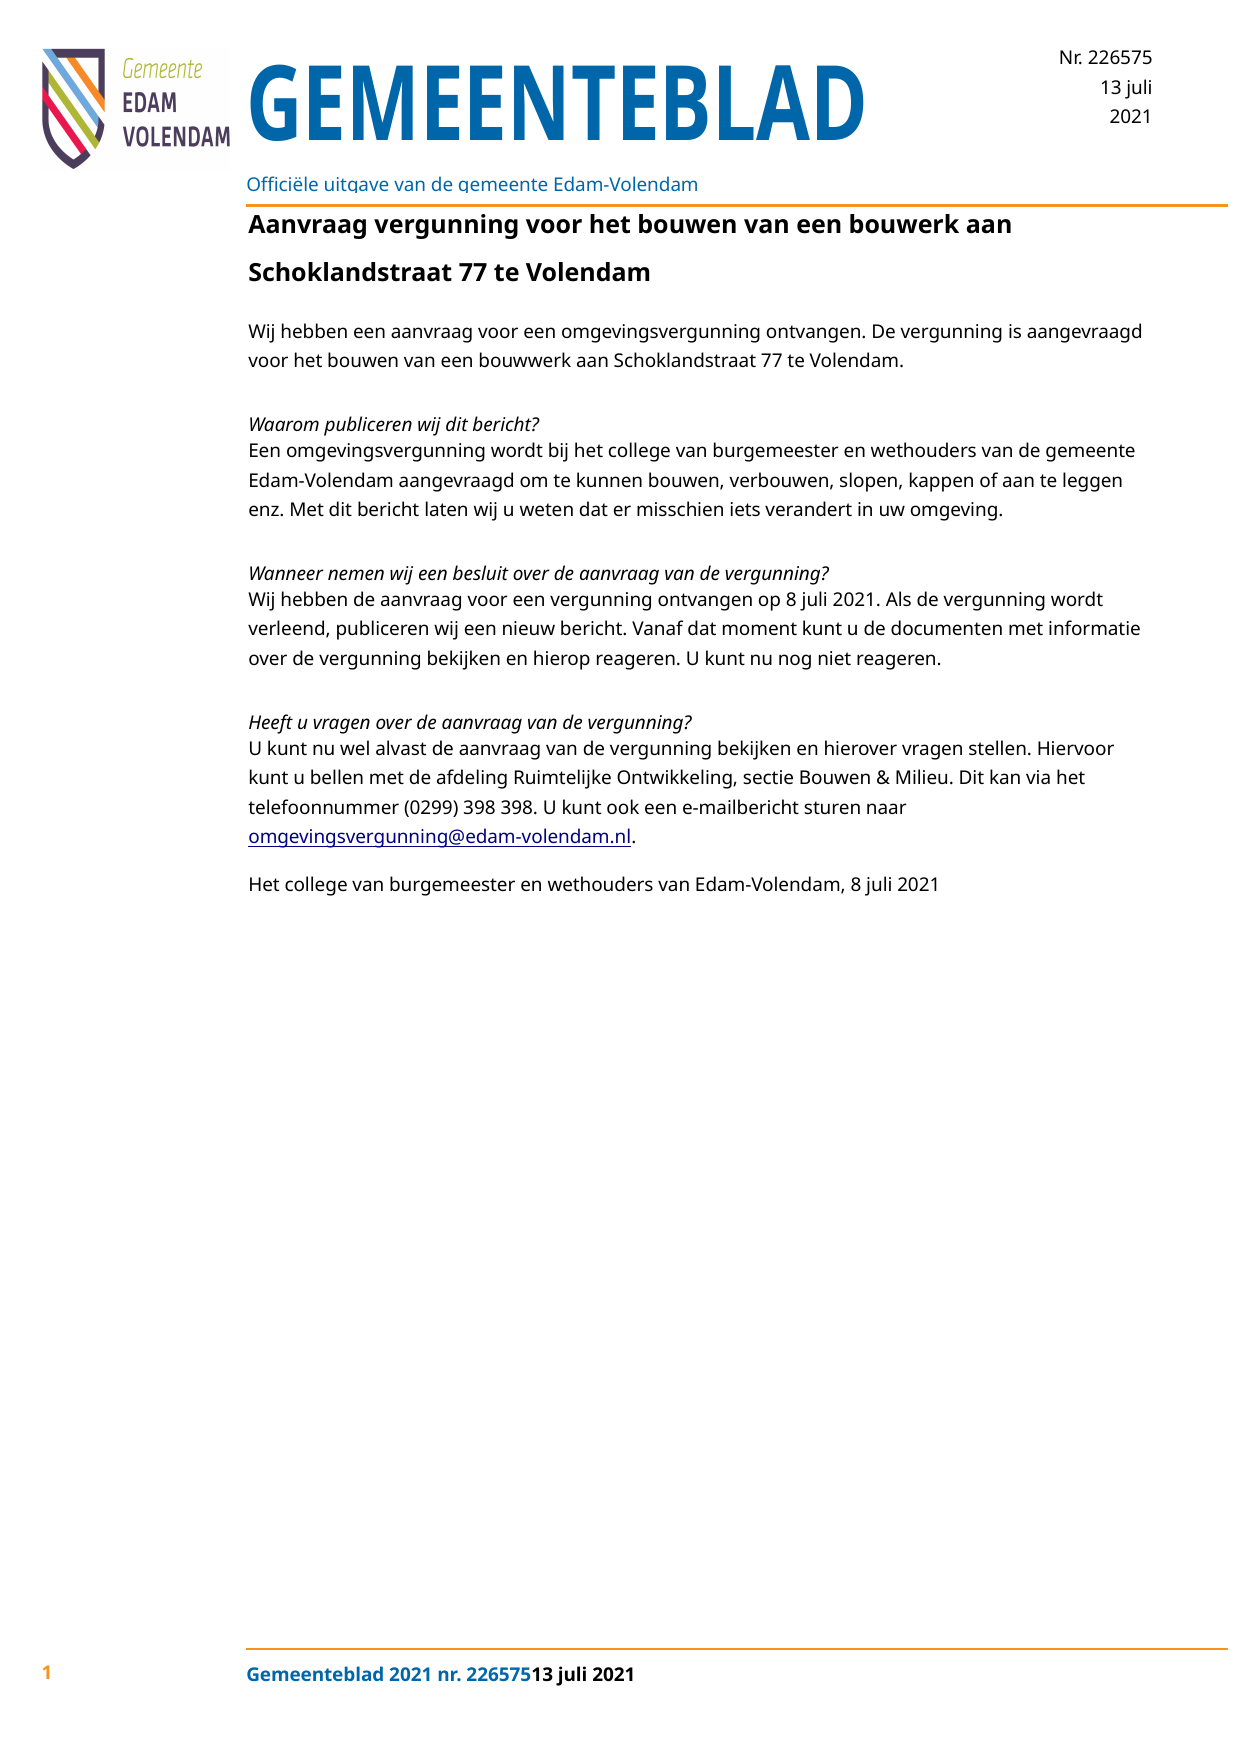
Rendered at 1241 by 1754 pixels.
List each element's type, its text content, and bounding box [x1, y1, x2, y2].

text U kunt nu wel alvast de aanvraag van de vergunning bekijken en hierover vragen stellen. Hiervoor kunt u bellen met de afdeling Ruimtelijke Ontwikkeling, sectie Bouwen & Milieu. Dit kan via het telefoonnummer (0299) 398 398. U kunt ook een e-mailbericht sturen naar omgevingsvergunning@edam-volendam.nl. [248, 735, 1152, 849]
picture [41, 47, 231, 172]
text Wij hebben de aanvraag voor een vergunning ontvangen op 8 juli 2021. Als de vergunning wordt verleend, publiceren wij een nieuw bericht. Vanaf dat moment kunt u de documenten met informatie over de vergunning bekijken en hierop reageren. U kunt nu nog niet reageren. [248, 586, 1152, 671]
text Een omgevingsvergunning wordt bij het college van burgemeester en wethouders van de gemeente Edam-Volendam aangevraagd om te kunnen bouwen, verbouwen, slopen, kappen of aan te leggen enz. Met dit bericht laten wij u weten dat er misschien iets verandert in uw omgeving. [248, 437, 1152, 522]
text Wanneer nemen wij een besluit over de aanvraag van de vergunning? [248, 560, 1152, 586]
text Aanvraag vergunning voor het bouwen van een bouwerk aan Schoklandstraat 77 te Volendam [248, 207, 1152, 288]
text Heeft u vragen over de aanvraag van de vergunning? [248, 709, 1152, 735]
text Waarom publiceren wij dit bericht? [248, 411, 1152, 437]
text Wij hebben een aanvraag voor een omgevingsvergunning ontvangen. De vergunning is aangevraagd voor het bouwen van een bouwwerk aan Schoklandstraat 77 te Volendam. [248, 318, 1152, 373]
text Het college van burgemeester en wethouders van Edam-Volendam, 8 juli 2021 [248, 871, 1152, 897]
